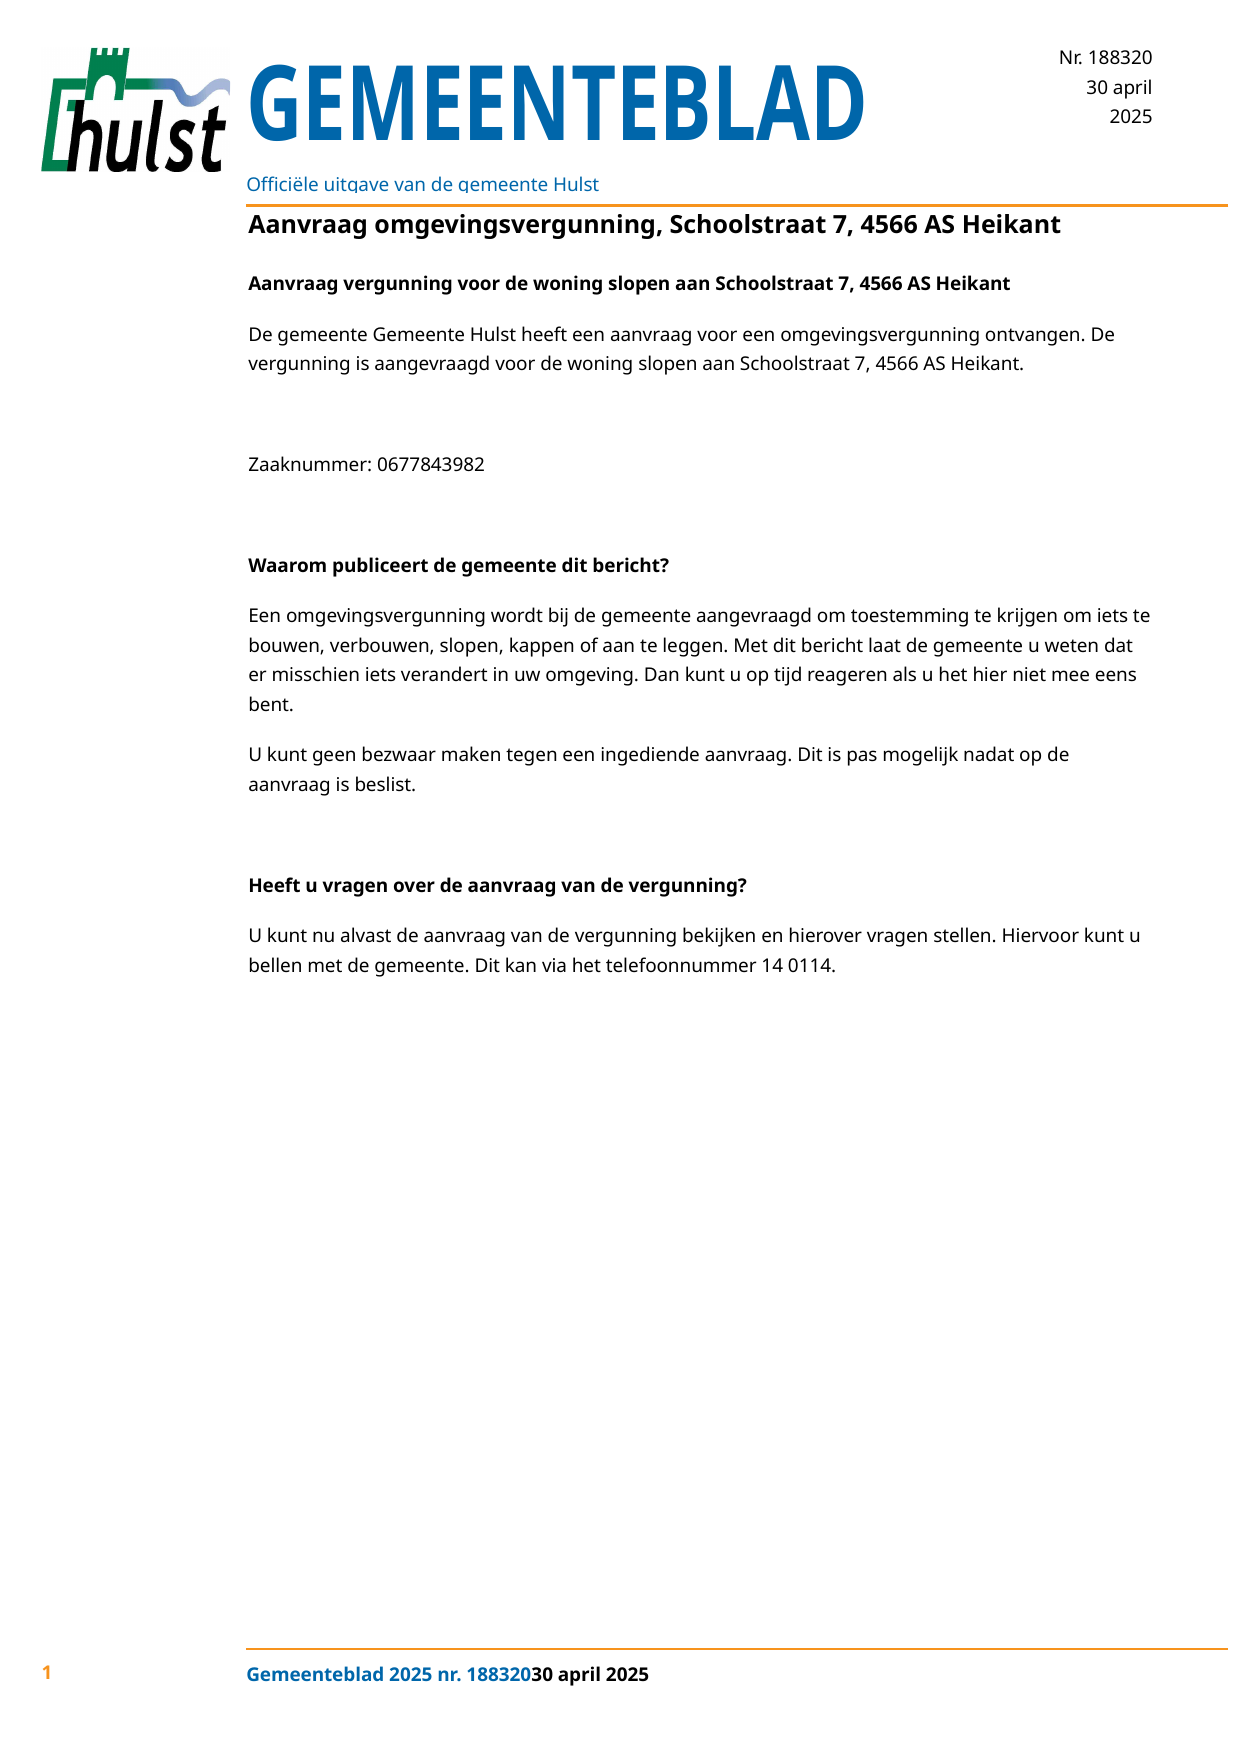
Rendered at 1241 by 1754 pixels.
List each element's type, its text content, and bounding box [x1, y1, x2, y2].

text Aanvraag vergunning voor de woning slopen aan Schoolstraat 7, 4566 AS Heikant [248, 270, 1152, 296]
text Heeft u vragen over de aanvraag van de vergunning? [248, 872, 1152, 898]
text Een omgevingsvergunning wordt bij de gemeente aangevraagd om toestemming te krijgen om iets te bouwen, verbouwen, slopen, kappen of aan te leggen. Met dit bericht laat de gemeente u weten dat er misschien iets verandert in uw omgeving. Dan kunt u op tijd reageren als u het hier niet mee eens bent. [248, 602, 1152, 717]
picture [41, 47, 231, 172]
text U kunt nu alvast de aanvraag van de vergunning bekijken en hierover vragen stellen. Hiervoor kunt u bellen met de gemeente. Dit kan via het telefoonnummer 14 0114. [248, 922, 1152, 978]
text Zaaknummer: 0677843982 [248, 451, 1152, 477]
text De gemeente Gemeente Hulst heeft een aanvraag voor een omgevingsvergunning ontvangen. De vergunning is aangevraagd voor de woning slopen aan Schoolstraat 7, 4566 AS Heikant. [248, 321, 1152, 376]
text Waarom publiceert de gemeente dit bericht? [248, 552, 1152, 578]
text Aanvraag omgevingsvergunning, Schoolstraat 7, 4566 AS Heikant [248, 207, 1152, 241]
text U kunt geen bezwaar maken tegen een ingediende aanvraag. Dit is pas mogelijk nadat op de aanvraag is beslist. [248, 742, 1152, 797]
